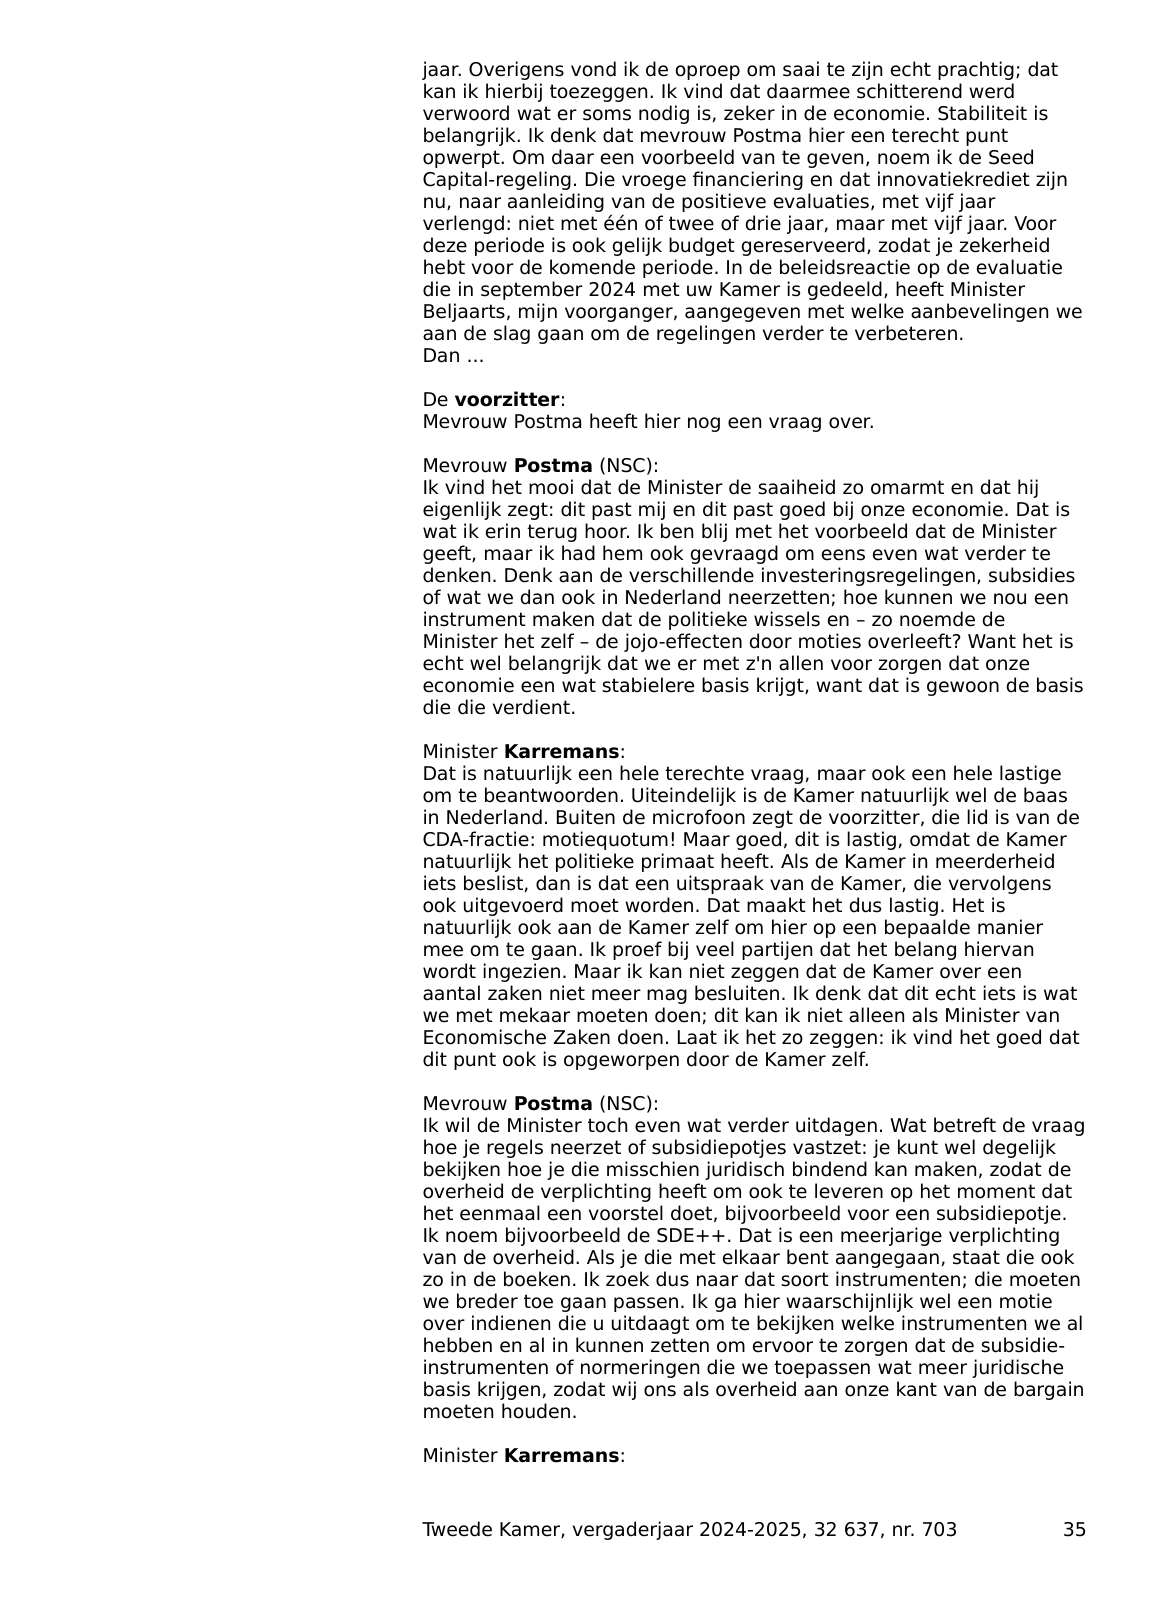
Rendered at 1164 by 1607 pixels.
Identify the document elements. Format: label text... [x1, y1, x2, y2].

text De voorzitter: [422, 389, 1087, 411]
text Minister Karremans: [422, 1445, 1087, 1467]
text Dat is natuurlijk een hele terechte vraag, maar ook een hele lastige om te beantwoorden. Uiteindelijk is de Kamer natuurlijk wel de baas in Nederland. Buiten de microfoon zegt de voorzitter, die lid is van de CDA-fractie: motiequotum! Maar goed, dit is lastig, omdat de Kamer natuurlijk het politieke primaat heeft. Als de Kamer in meerderheid iets beslist, dan is dat een uitspraak van de Kamer, die vervolgens ook uitgevoerd moet worden. Dat maakt het dus lastig. Het is natuurlijk ook aan de Kamer zelf om hier op een bepaalde manier mee om te gaan. Ik proef bij veel partijen dat het belang hiervan wordt ingezien. Maar ik kan niet zeggen dat de Kamer over een aantal zaken niet meer mag besluiten. Ik denk dat dit echt iets is wat we met mekaar moeten doen; dit kan ik niet alleen als Minister van Economische Zaken doen. Laat ik het zo zeggen: ik vind het goed dat dit punt ook is opgeworpen door de Kamer zelf. [422, 763, 1087, 1071]
text Mevrouw Postma heeft hier nog een vraag over. [422, 411, 1087, 433]
text Minister Karremans: [422, 741, 1087, 763]
text jaar. Overigens vond ik de oproep om saai te zijn echt prachtig; dat kan ik hierbij toezeggen. Ik vind dat daarmee schitterend werd verwoord wat er soms nodig is, zeker in de economie. Stabiliteit is belangrijk. Ik denk dat mevrouw Postma hier een terecht punt opwerpt. Om daar een voorbeeld van te geven, noem ik de Seed Capital-regeling. Die vroege financiering en dat innovatiekrediet zijn nu, naar aanleiding van de positieve evaluaties, met vijf jaar verlengd: niet met één of twee of drie jaar, maar met vijf jaar. Voor deze periode is ook gelijk budget gereserveerd, zodat je zekerheid hebt voor de komende periode. In de beleidsreactie op de evaluatie die in september 2024 met uw Kamer is gedeeld, heeft Minister Beljaarts, mijn voorganger, aangegeven met welke aanbevelingen we aan de slag gaan om de regelingen verder te verbeteren. [422, 59, 1087, 345]
text Ik wil de Minister toch even wat verder uitdagen. Wat betreft de vraag hoe je regels neerzet of subsidiepotjes vastzet: je kunt wel degelijk bekijken hoe je die misschien juridisch bindend kan maken, zodat de overheid de verplichting heeft om ook te leveren op het moment dat het eenmaal een voorstel doet, bijvoorbeeld voor een subsidiepotje. Ik noem bijvoorbeeld de SDE++. Dat is een meerjarige verplichting van de overheid. Als je die met elkaar bent aangegaan, staat die ook zo in de boeken. Ik zoek dus naar dat soort instrumenten; die moeten we breder toe gaan passen. Ik ga hier waarschijnlijk wel een motie over indienen die u uitdaagt om te bekijken welke instrumenten we al hebben en al in kunnen zetten om ervoor te zorgen dat de subsidie-instrumenten of normeringen die we toepassen wat meer juridische basis krijgen, zodat wij ons als overheid aan onze kant van de bargain moeten houden. [422, 1115, 1087, 1423]
text Mevrouw Postma (NSC): [422, 455, 1087, 477]
text Ik vind het mooi dat de Minister de saaiheid zo omarmt en dat hij eigenlijk zegt: dit past mij en dit past goed bij onze economie. Dat is wat ik erin terug hoor. Ik ben blij met het voorbeeld dat de Minister geeft, maar ik had hem ook gevraagd om eens even wat verder te denken. Denk aan de verschillende investeringsregelingen, subsidies of wat we dan ook in Nederland neerzetten; hoe kunnen we nou een instrument maken dat de politieke wissels en – zo noemde de Minister het zelf – de jojo-effecten door moties overleeft? Want het is echt wel belangrijk dat we er met z'n allen voor zorgen dat onze economie een wat stabielere basis krijgt, want dat is gewoon de basis die die verdient. [422, 477, 1087, 719]
text Mevrouw Postma (NSC): [422, 1093, 1087, 1115]
text Dan ... [422, 345, 1087, 367]
